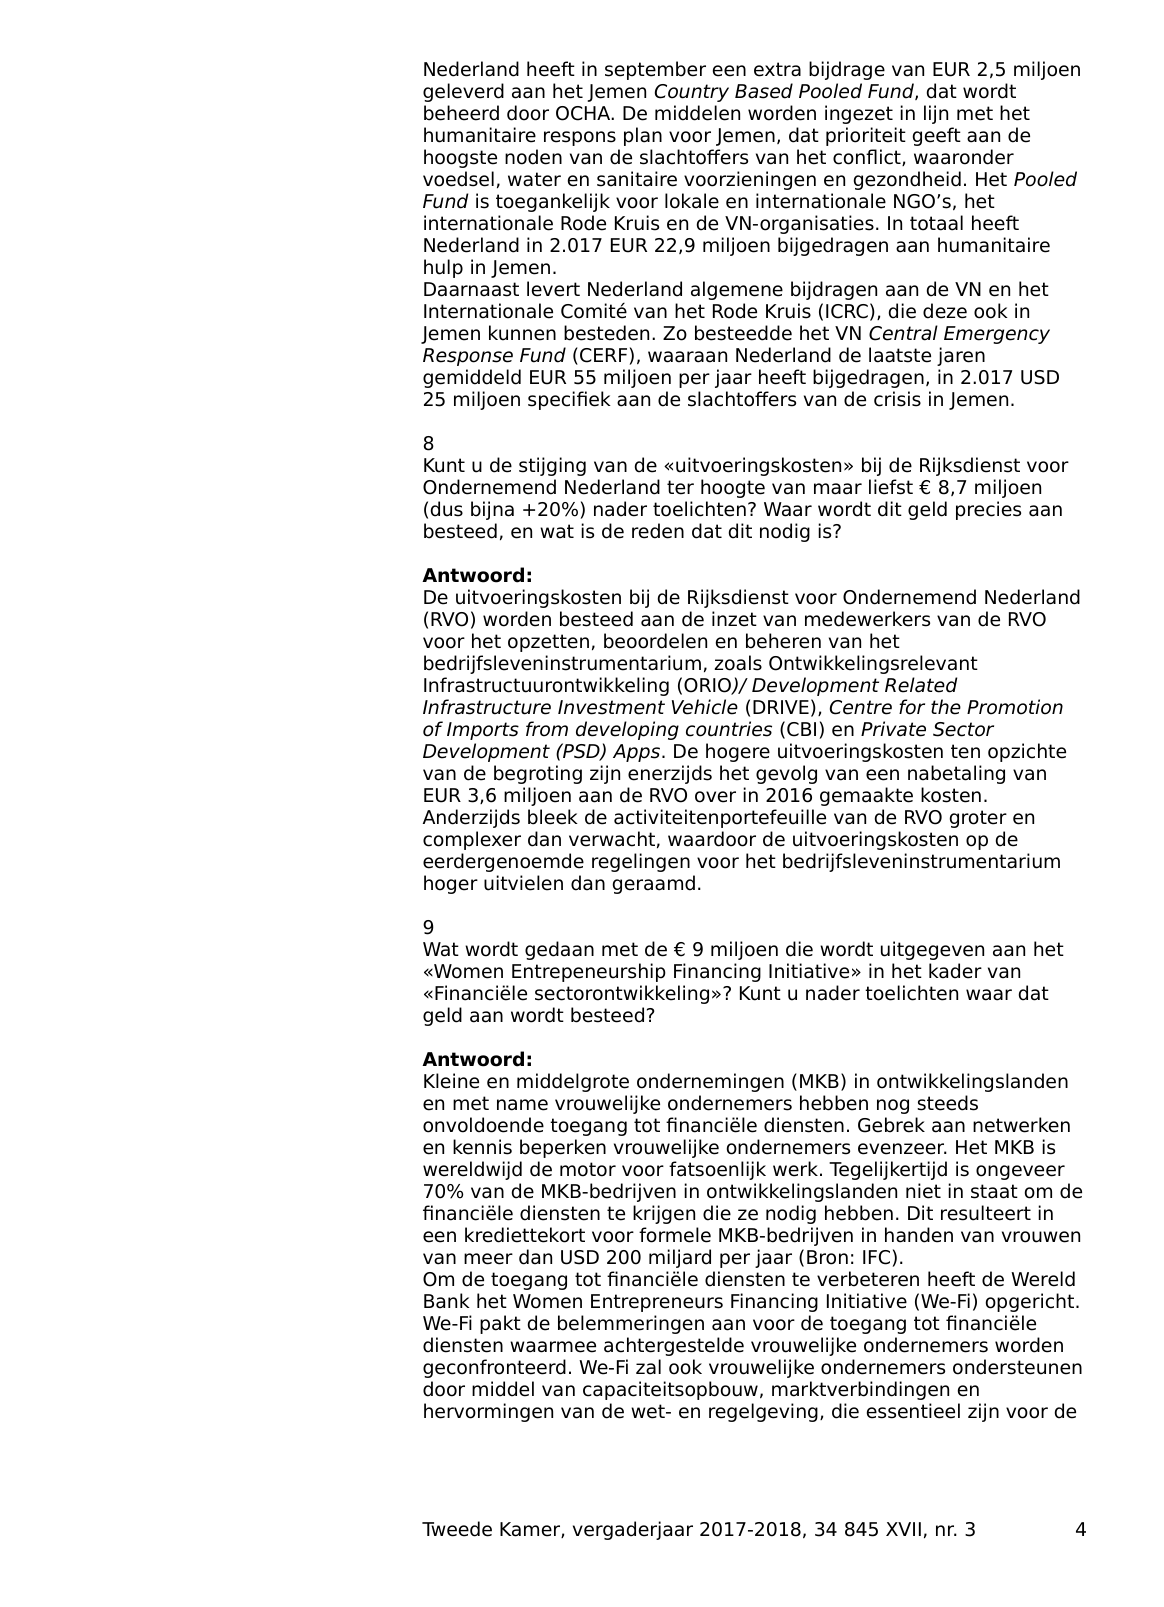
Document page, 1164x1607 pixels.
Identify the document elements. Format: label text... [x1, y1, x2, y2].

text Antwoord: [422, 1049, 1087, 1071]
text Kleine en middelgrote ondernemingen (MKB) in ontwikkelingslanden en met name vrouwelijke ondernemers hebben nog steeds onvoldoende toegang tot financiële diensten. Gebrek aan netwerken en kennis beperken vrouwelijke ondernemers evenzeer. Het MKB is wereldwijd de motor voor fatsoenlijk werk. Tegelijkertijd is ongeveer 70% van de MKB-bedrijven in ontwikkelingslanden niet in staat om de financiële diensten te krijgen die ze nodig hebben. Dit resulteert in een krediettekort voor formele MKB-bedrijven in handen van vrouwen van meer dan USD 200 miljard per jaar (Bron: IFC). [422, 1071, 1087, 1269]
text Antwoord: [422, 565, 1087, 587]
text Daarnaast levert Nederland algemene bijdragen aan de VN en het Internationale Comité van het Rode Kruis (ICRC), die deze ook in Jemen kunnen besteden. Zo besteedde het VN Central Emergency Response Fund (CERF), waaraan Nederland de laatste jaren gemiddeld EUR 55 miljoen per jaar heeft bijgedragen, in 2.017 USD 25 miljoen specifiek aan de slachtoffers van de crisis in Jemen. [422, 279, 1087, 411]
text 9 [422, 917, 1087, 939]
text Kunt u de stijging van de «uitvoeringskosten» bij de Rijksdienst voor Ondernemend Nederland ter hoogte van maar liefst € 8,7 miljoen (dus bijna +20%) nader toelichten? Waar wordt dit geld precies aan besteed, en wat is de reden dat dit nodig is? [422, 455, 1087, 543]
text De uitvoeringskosten bij de Rijksdienst voor Ondernemend Nederland (RVO) worden besteed aan de inzet van medewerkers van de RVO voor het opzetten, beoordelen en beheren van het bedrijfsleveninstrumentarium, zoals Ontwikkelingsrelevant Infrastructuurontwikkeling (ORIO)/ Development Related Infrastructure Investment Vehicle (DRIVE), Centre for the Promotion of Imports from developing countries (CBI) en Private Sector Development (PSD) Apps. De hogere uitvoeringskosten ten opzichte van de begroting zijn enerzijds het gevolg van een nabetaling van EUR 3,6 miljoen aan de RVO over in 2016 gemaakte kosten. Anderzijds bleek de activiteitenportefeuille van de RVO groter en complexer dan verwacht, waardoor de uitvoeringskosten op de eerdergenoemde regelingen voor het bedrijfsleveninstrumentarium hoger uitvielen dan geraamd. [422, 587, 1087, 895]
text Wat wordt gedaan met de € 9 miljoen die wordt uitgegeven aan het «Women Entrepeneurship Financing Initiative» in het kader van «Financiële sectorontwikkeling»? Kunt u nader toelichten waar dat geld aan wordt besteed? [422, 939, 1087, 1027]
text Om de toegang tot financiële diensten te verbeteren heeft de Wereld Bank het Women Entrepreneurs Financing Initiative (We-Fi) opgericht. We-Fi pakt de belemmeringen aan voor de toegang tot financiële diensten waarmee achtergestelde vrouwelijke ondernemers worden geconfronteerd. We-Fi zal ook vrouwelijke ondernemers ondersteunen door middel van capaciteitsopbouw, marktverbindingen en hervormingen van de wet- en regelgeving, die essentieel zijn voor de [422, 1269, 1087, 1423]
text Nederland heeft in september een extra bijdrage van EUR 2,5 miljoen geleverd aan het Jemen Country Based Pooled Fund, dat wordt beheerd door OCHA. De middelen worden ingezet in lijn met het humanitaire respons plan voor Jemen, dat prioriteit geeft aan de hoogste noden van de slachtoffers van het conflict, waaronder voedsel, water en sanitaire voorzieningen en gezondheid. Het Pooled Fund is toegankelijk voor lokale en internationale NGO’s, het internationale Rode Kruis en de VN-organisaties. In totaal heeft Nederland in 2.017 EUR 22,9 miljoen bijgedragen aan humanitaire hulp in Jemen. [422, 59, 1087, 279]
text 8 [422, 433, 1087, 455]
